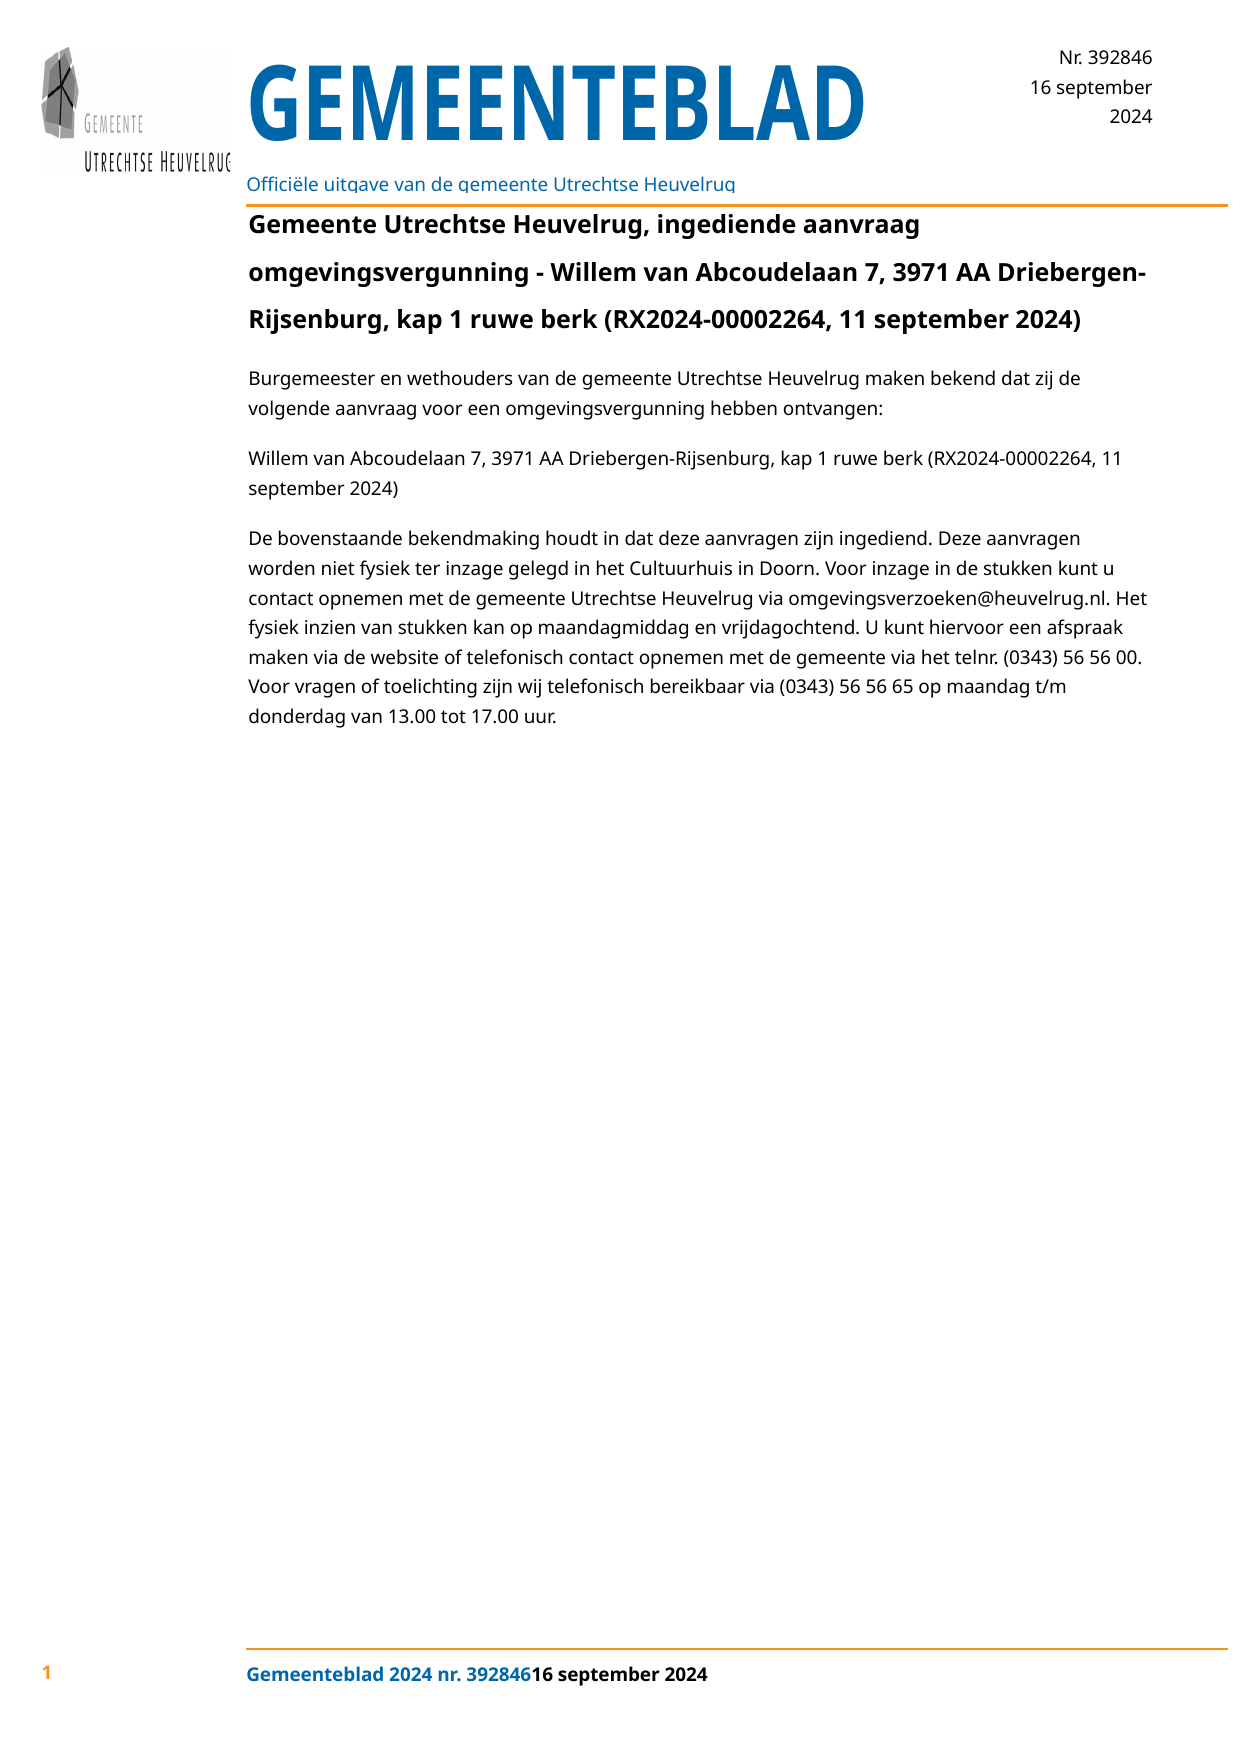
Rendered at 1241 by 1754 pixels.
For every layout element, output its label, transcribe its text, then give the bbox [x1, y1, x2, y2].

text De bovenstaande bekendmaking houdt in dat deze aanvragen zijn ingediend. Deze aanvragen worden niet fysiek ter inzage gelegd in het Cultuurhuis in Doorn. Voor inzage in de stukken kunt u contact opnemen met de gemeente Utrechtse Heuvelrug via omgevingsverzoeken@heuvelrug.nl. Het fysiek inzien van stukken kan op maandagmiddag en vrijdagochtend. U kunt hiervoor een afspraak maken via de website of telefonisch contact opnemen met de gemeente via het telnr. (0343) 56 56 00. Voor vragen of toelichting zijn wij telefonisch bereikbaar via (0343) 56 56 65 op maandag t/m donderdag van 13.00 tot 17.00 uur. [248, 526, 1152, 729]
picture [41, 47, 231, 172]
text Willem van Abcoudelaan 7, 3971 AA Driebergen-Rijsenburg, kap 1 ruwe berk (RX2024-00002264, 11 september 2024) [248, 446, 1152, 501]
text Burgemeester en wethouders van de gemeente Utrechtse Heuvelrug maken bekend dat zij de volgende aanvraag voor een omgevingsvergunning hebben ontvangen: [248, 366, 1152, 421]
text Gemeente Utrechtse Heuvelrug, ingediende aanvraag omgevingsvergunning - Willem van Abcoudelaan 7, 3971 AA Driebergen-Rijsenburg, kap 1 ruwe berk (RX2024-00002264, 11 september 2024) [248, 207, 1152, 336]
